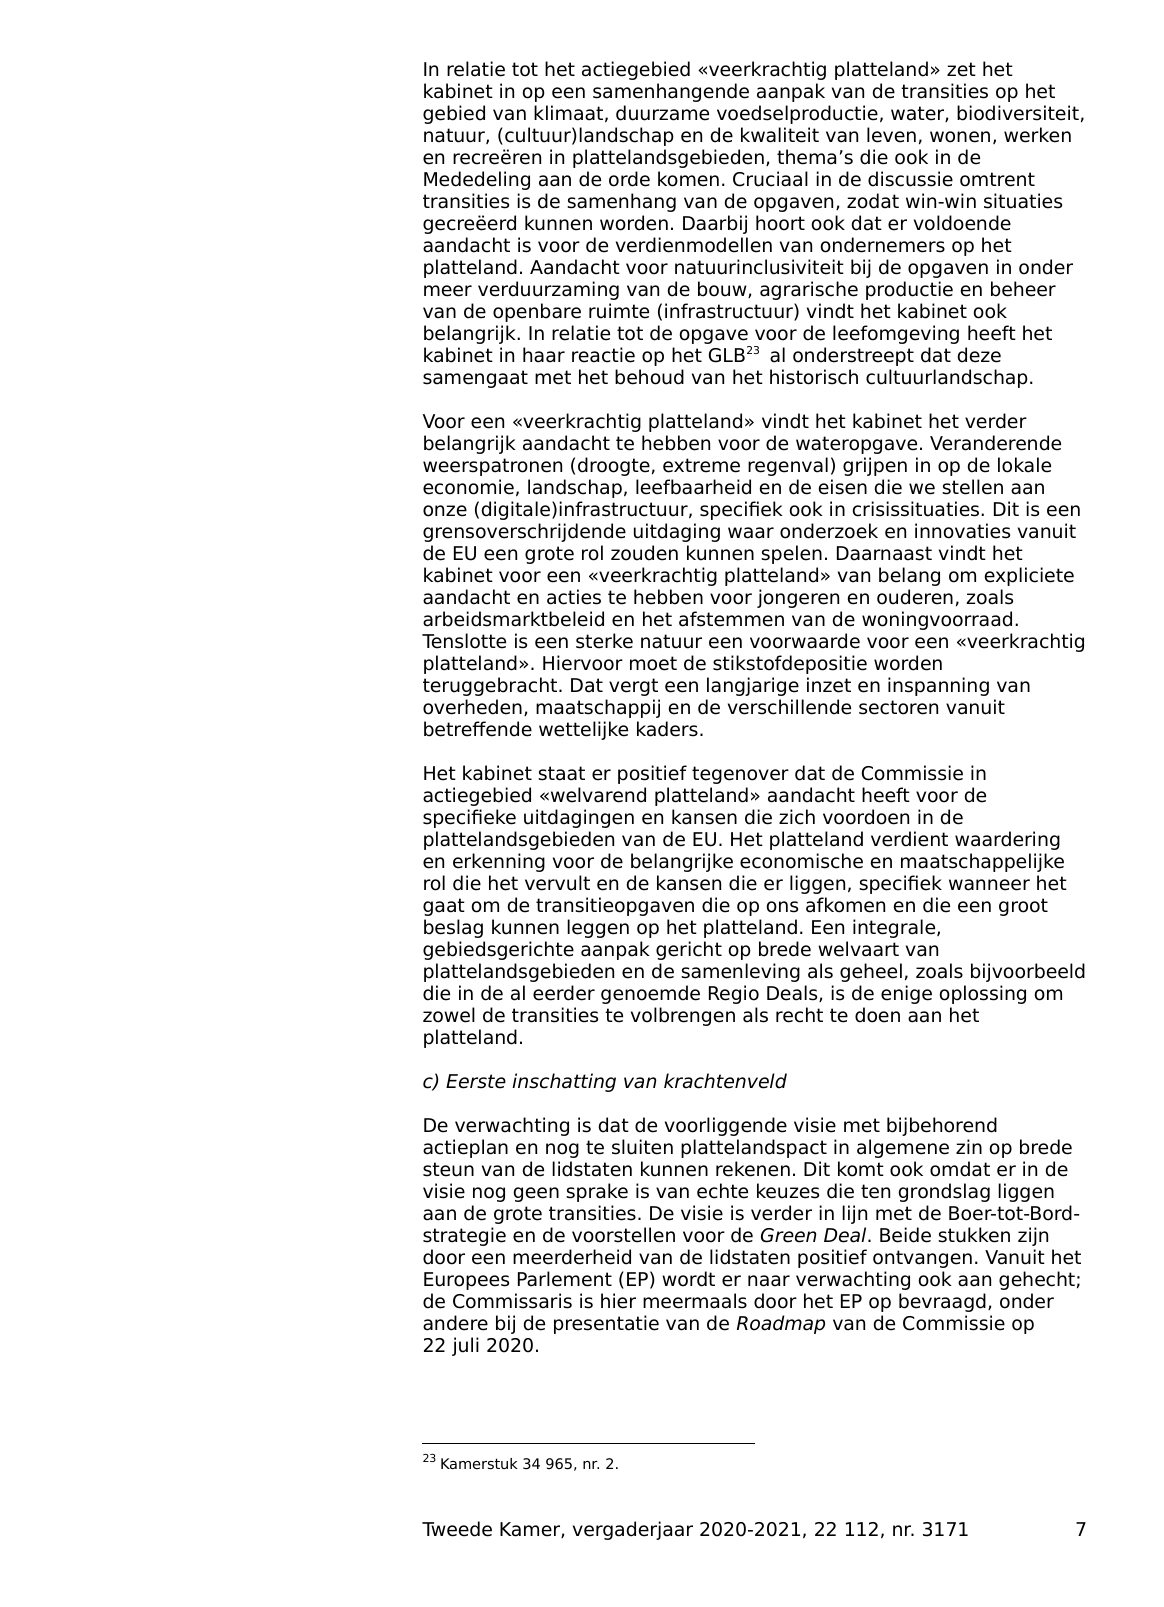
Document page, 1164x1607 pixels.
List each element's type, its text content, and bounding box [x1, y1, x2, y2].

text Kamerstuk 34 965, nr. 2. [422, 1452, 1087, 1474]
text Het kabinet staat er positief tegenover dat de Commissie in actiegebied «welvarend platteland» aandacht heeft voor de specifieke uitdagingen en kansen die zich voordoen in de plattelandsgebieden van de EU. Het platteland verdient waardering en erkenning voor de belangrijke economische en maatschappelijke rol die het vervult en de kansen die er liggen, specifiek wanneer het gaat om de transitieopgaven die op ons afkomen en die een groot beslag kunnen leggen op het platteland. Een integrale, gebiedsgerichte aanpak gericht op brede welvaart van plattelandsgebieden en de samenleving als geheel, zoals bijvoorbeeld die in de al eerder genoemde Regio Deals, is de enige oplossing om zowel de transities te volbrengen als recht te doen aan het platteland. [422, 763, 1087, 1048]
text Voor een «veerkrachtig platteland» vindt het kabinet het verder belangrijk aandacht te hebben voor de wateropgave. Veranderende weerspatronen (droogte, extreme regenval) grijpen in op de lokale economie, landschap, leefbaarheid en de eisen die we stellen aan onze (digitale)infrastructuur, specifiek ook in crisissituaties. Dit is een grensoverschrijdende uitdaging waar onderzoek en innovaties vanuit de EU een grote rol zouden kunnen spelen. Daarnaast vindt het kabinet voor een «veerkrachtig platteland» van belang om expliciete aandacht en acties te hebben voor jongeren en ouderen, zoals arbeidsmarktbeleid en het afstemmen van de woningvoorraad. Tenslotte is een sterke natuur een voorwaarde voor een «veerkrachtig platteland». Hiervoor moet de stikstofdepositie worden teruggebracht. Dat vergt een langjarige inzet en inspanning van overheden, maatschappij en de verschillende sectoren vanuit betreffende wettelijke kaders. [422, 411, 1087, 741]
text De verwachting is dat de voorliggende visie met bijbehorend actieplan en nog te sluiten plattelandspact in algemene zin op brede steun van de lidstaten kunnen rekenen. Dit komt ook omdat er in de visie nog geen sprake is van echte keuzes die ten grondslag liggen aan de grote transities. De visie is verder in lijn met de Boer-tot-Bord-strategie en de voorstellen voor de Green Deal. Beide stukken zijn door een meerderheid van de lidstaten positief ontvangen. Vanuit het Europees Parlement (EP) wordt er naar verwachting ook aan gehecht; de Commissaris is hier meermaals door het EP op bevraagd, onder andere bij de presentatie van de Roadmap van de Commissie op 22 juli 2020. [422, 1115, 1087, 1357]
subtitle c) Eerste inschatting van krachtenveld [422, 1071, 1087, 1093]
text In relatie tot het actiegebied «veerkrachtig platteland» zet het kabinet in op een samenhangende aanpak van de transities op het gebied van klimaat, duurzame voedselproductie, water, biodiversiteit, natuur, (cultuur)landschap en de kwaliteit van leven, wonen, werken en recreëren in plattelandsgebieden, thema’s die ook in de Mededeling aan de orde komen. Cruciaal in de discussie omtrent transities is de samenhang van de opgaven, zodat win-win situaties gecreëerd kunnen worden. Daarbij hoort ook dat er voldoende aandacht is voor de verdienmodellen van ondernemers op het platteland. Aandacht voor natuurinclusiviteit bij de opgaven in onder meer verduurzaming van de bouw, agrarische productie en beheer van de openbare ruimte (infrastructuur) vindt het kabinet ook belangrijk. In relatie tot de opgave voor de leefomgeving heeft het kabinet in haar reactie op het GLB al onderstreept dat deze samengaat met het behoud van het historisch cultuurlandschap. [422, 59, 1087, 389]
